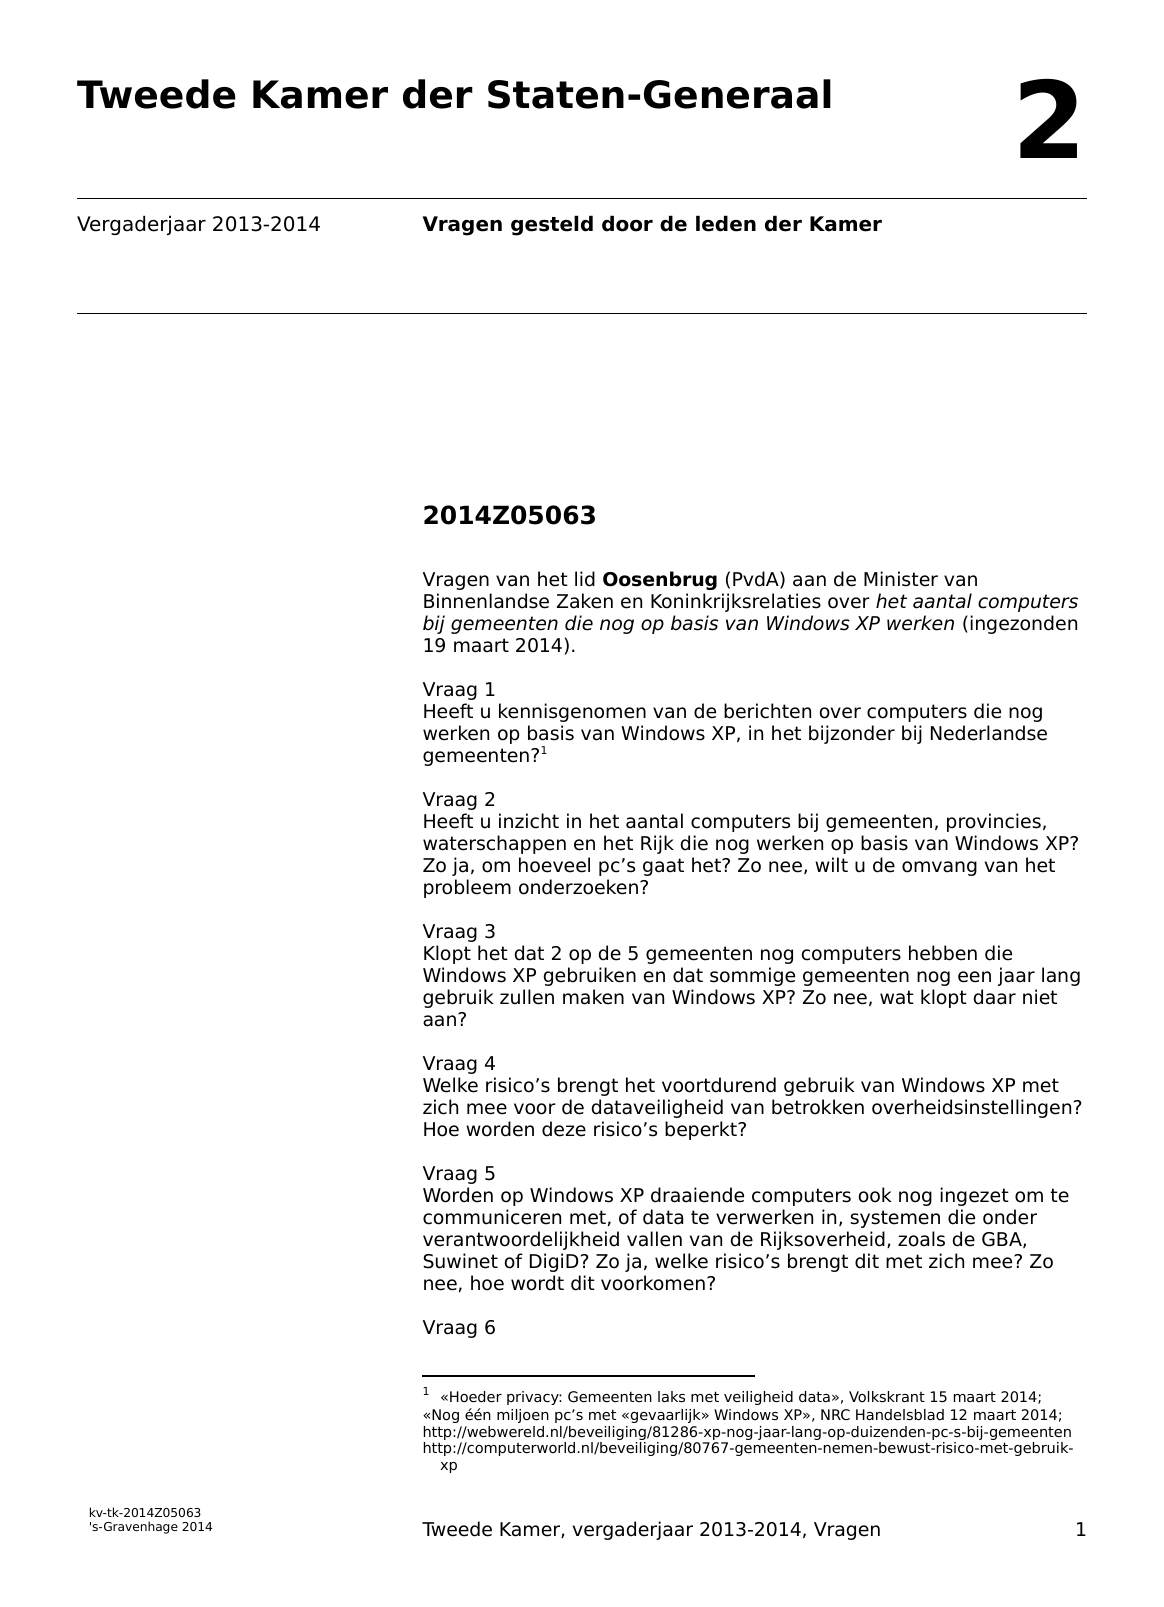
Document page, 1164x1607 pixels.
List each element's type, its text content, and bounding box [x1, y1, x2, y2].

text Heeft u kennisgenomen van de berichten over computers die nog werken op basis van Windows XP, in het bijzonder bij Nederlandse gemeenten? [422, 701, 1087, 767]
text http://webwereld.nl/beveiliging/81286-xp-nog-jaar-lang-op-duizenden-pc-s-bij-gemeenten [422, 1424, 1087, 1441]
table_cell Vergaderjaar 2013-2014 [77, 199, 422, 313]
text Vraag 3 [422, 921, 1087, 943]
table_header Tweede Kamer der Staten-Generaal [77, 59, 886, 198]
table_header 2 [886, 59, 1087, 198]
text Vraag 4 [422, 1053, 1087, 1075]
text Vraag 1 [422, 679, 1087, 701]
text 's-Gravenhage 2014 [88, 1520, 323, 1534]
text «Hoeder privacy: Gemeenten laks met veiligheid data», Volkskrant 15 maart 2014; [422, 1385, 1087, 1407]
table_cell Vragen gesteld door de leden der Kamer [422, 199, 1087, 313]
text «Nog één miljoen pc’s met «gevaarlijk» Windows XP», NRC Handelsblad 12 maart 2014; [422, 1407, 1087, 1424]
text Vragen van het lid Oosenbrug (PvdA) aan de Minister van Binnenlandse Zaken en Koninkrijksrelaties over het aantal computers bij gemeenten die nog op basis van Windows XP werken (ingezonden 19 maart 2014). [422, 569, 1087, 657]
text Worden op Windows XP draaiende computers ook nog ingezet om te communiceren met, of data te verwerken in, systemen die onder verantwoordelijkheid vallen van de Rijksoverheid, zoals de GBA, Suwinet of DigiD? Zo ja, welke risico’s brengt dit met zich mee? Zo nee, hoe wordt dit voorkomen? [422, 1185, 1087, 1295]
text http://computerworld.nl/beveiliging/80767-gemeenten-nemen-bewust-risico-met-gebruik-xp [422, 1441, 1087, 1474]
text kv-tk-2014Z05063 [88, 1506, 323, 1520]
text Welke risico’s brengt het voortdurend gebruik van Windows XP met zich mee voor de dataveiligheid van betrokken overheidsinstellingen? Hoe worden deze risico’s beperkt? [422, 1075, 1087, 1141]
text 2014Z05063 [422, 501, 1087, 531]
text Vraag 2 [422, 789, 1087, 811]
text Klopt het dat 2 op de 5 gemeenten nog computers hebben die Windows XP gebruiken en dat sommige gemeenten nog een jaar lang gebruik zullen maken van Windows XP? Zo nee, wat klopt daar niet aan? [422, 943, 1087, 1031]
text Heeft u inzicht in het aantal computers bij gemeenten, provincies, waterschappen en het Rijk die nog werken op basis van Windows XP? Zo ja, om hoeveel pc’s gaat het? Zo nee, wilt u de omvang van het probleem onderzoeken? [422, 811, 1087, 899]
text Vraag 6 [422, 1317, 1087, 1339]
text Vraag 5 [422, 1163, 1087, 1185]
